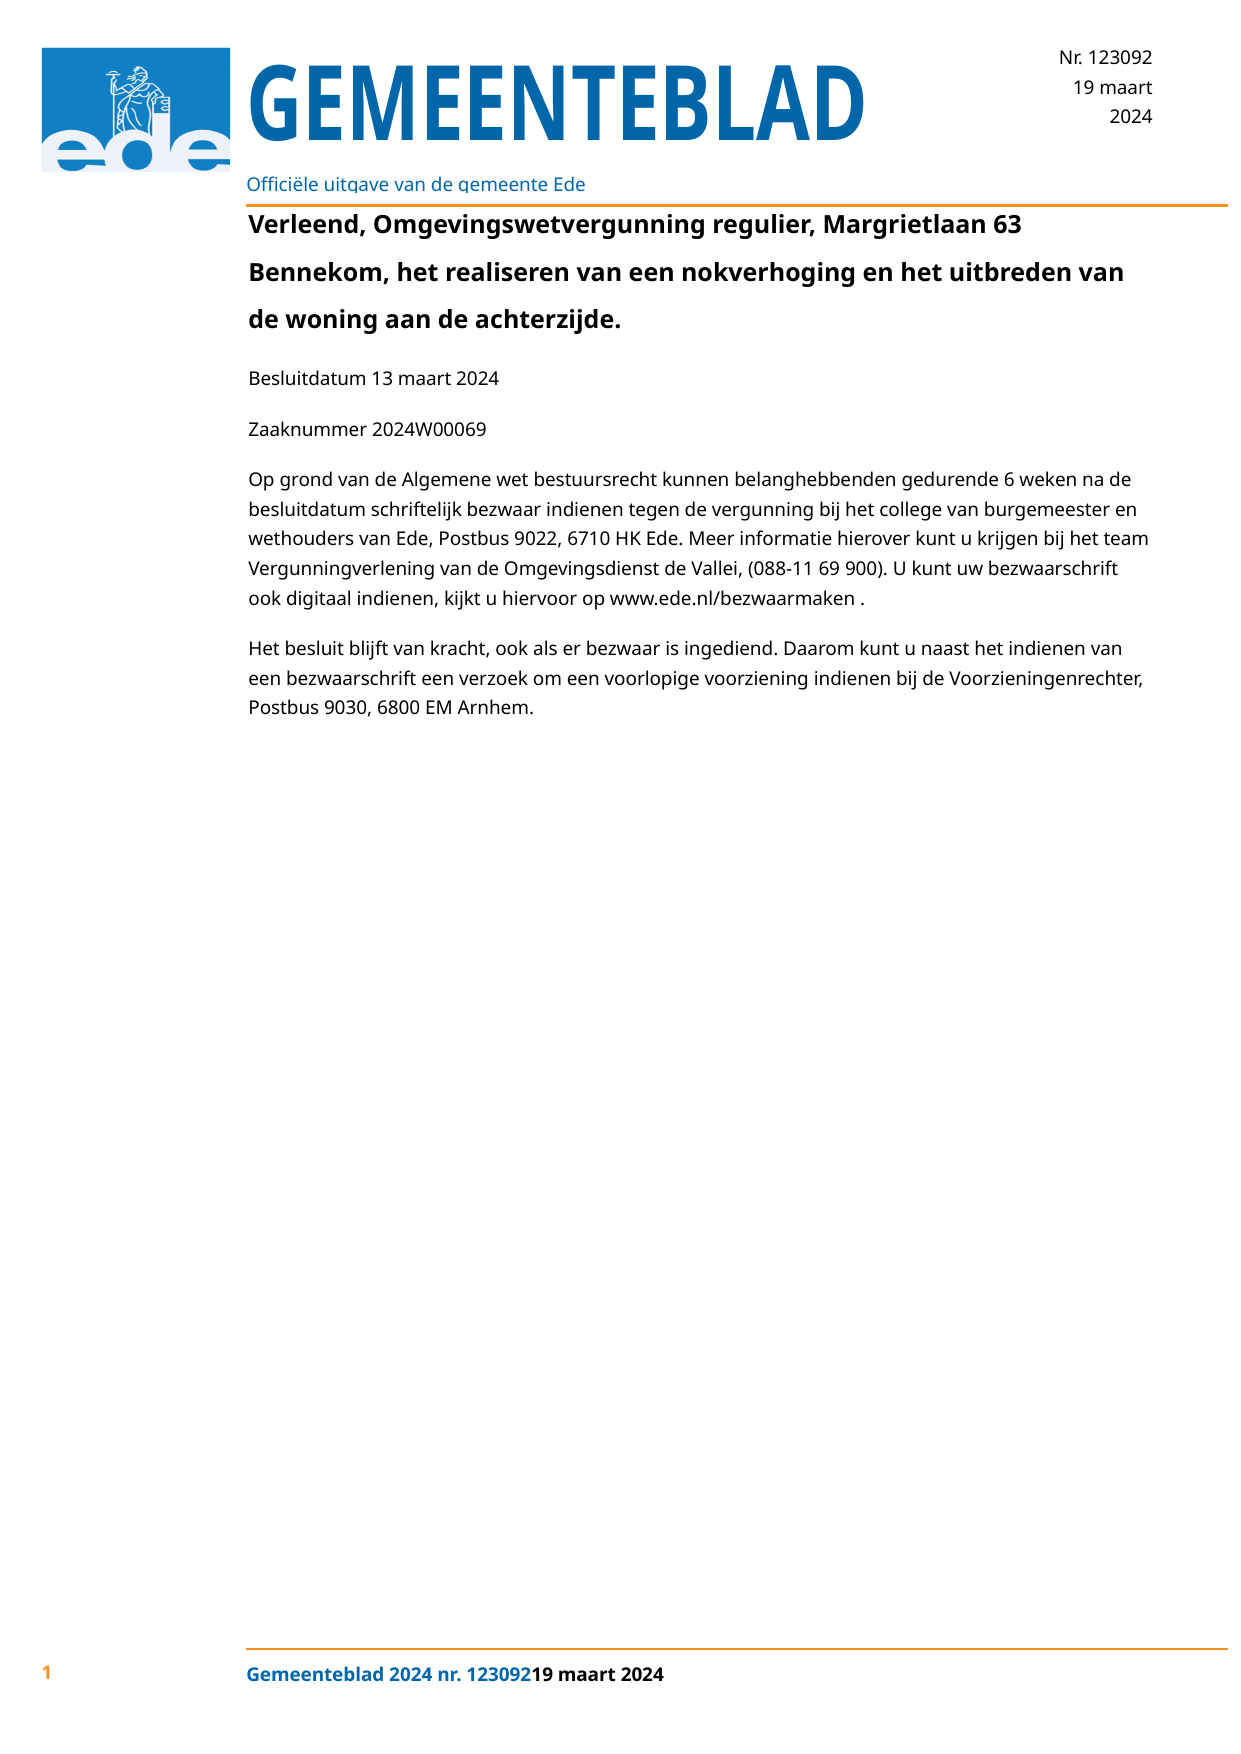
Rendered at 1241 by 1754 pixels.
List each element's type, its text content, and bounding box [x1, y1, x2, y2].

text Verleend, Omgevingswetvergunning regulier, Margrietlaan 63 Bennekom, het realiseren van een nokverhoging en het uitbreden van de woning aan de achterzijde. [248, 207, 1152, 336]
text Het besluit blijft van kracht, ook als er bezwaar is ingediend. Daarom kunt u naast het indienen van een bezwaarschrift een verzoek om een voorlopige voorziening indienen bij de Voorzieningenrechter, Postbus 9030, 6800 EM Arnhem. [248, 635, 1152, 720]
picture [41, 47, 231, 172]
text Besluitdatum 13 maart 2024 [248, 366, 1152, 391]
text Zaaknummer 2024W00069 [248, 416, 1152, 442]
text Op grond van de Algemene wet bestuursrecht kunnen belanghebbenden gedurende 6 weken na de besluitdatum schriftelijk bezwaar indienen tegen de vergunning bij het college van burgemeester en wethouders van Ede, Postbus 9022, 6710 HK Ede. Meer informatie hierover kunt u krijgen bij het team Vergunningverlening van de Omgevingsdienst de Vallei, (088-11 69 900). U kunt uw bezwaarschrift ook digitaal indienen, kijkt u hiervoor op www.ede.nl/bezwaarmaken . [248, 466, 1152, 610]
